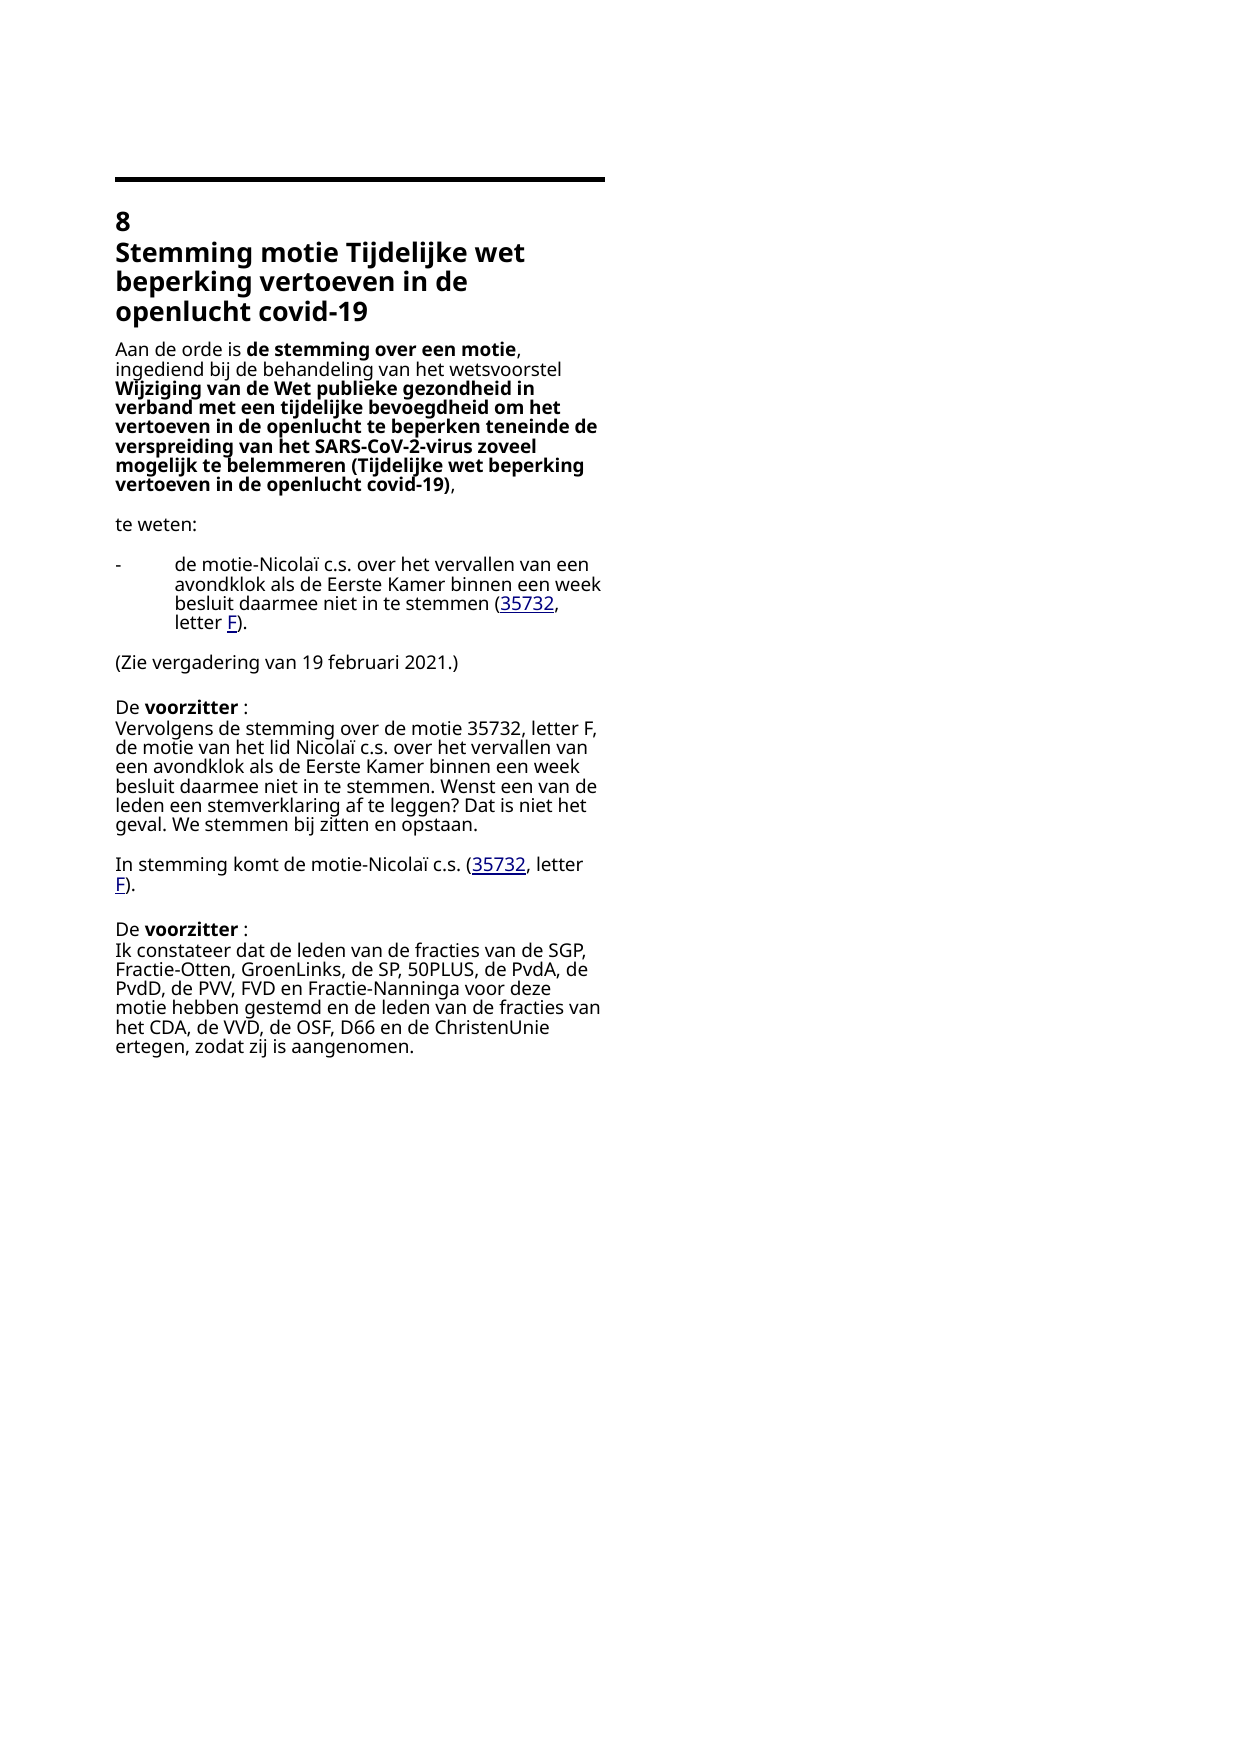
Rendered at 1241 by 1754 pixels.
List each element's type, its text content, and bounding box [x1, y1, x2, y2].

text te weten: [115, 516, 605, 536]
text Vervolgens de stemming over de motie 35732, letter F, de motie van het lid Nicolaï c.s. over het vervallen van een avondklok als de Eerste Kamer binnen een week besluit daarmee niet in te stemmen. Wenst een van de leden een stemverklaring af te leggen? Dat is niet het geval. We stemmen bij zitten en opstaan. [115, 720, 605, 836]
text Ik constateer dat de leden van de fracties van de SGP, Fractie-Otten, GroenLinks, de SP, 50PLUS, de PvdA, de PvdD, de PVV, FVD en Fractie-Nanninga voor deze motie hebben gestemd en de leden van de fracties van het CDA, de VVD, de OSF, D66 en de ChristenUnie ertegen, zodat zij is aangenomen. [115, 942, 605, 1057]
text Stemming motie Tijdelijke wet beperking vertoeven in de openlucht covid-19 [115, 239, 605, 341]
list de motie-Nicolaï c.s. over het vervallen van een avondklok als de Eerste Kamer binnen een week besluit daarmee niet in te stemmen (35732, letter F). [115, 556, 605, 633]
text 8 [115, 203, 605, 239]
text (Zie vergadering van 19 februari 2021.) [115, 654, 605, 673]
text De voorzitter : [115, 694, 605, 720]
text De voorzitter : [115, 916, 605, 942]
text In stemming komt de motie-Nicolaï c.s. (35732, letter F). [115, 856, 605, 895]
text Aan de orde is de stemming over een motie, ingediend bij de behandeling van het wetsvoorstel Wijziging van de Wet publieke gezondheid in verband met een tijdelijke bevoegdheid om het vertoeven in de openlucht te beperken teneinde de verspreiding van het SARS-CoV-2-virus zoveel mogelijk te belemmeren (Tijdelijke wet beperking vertoeven in de openlucht covid-19), [115, 341, 605, 496]
